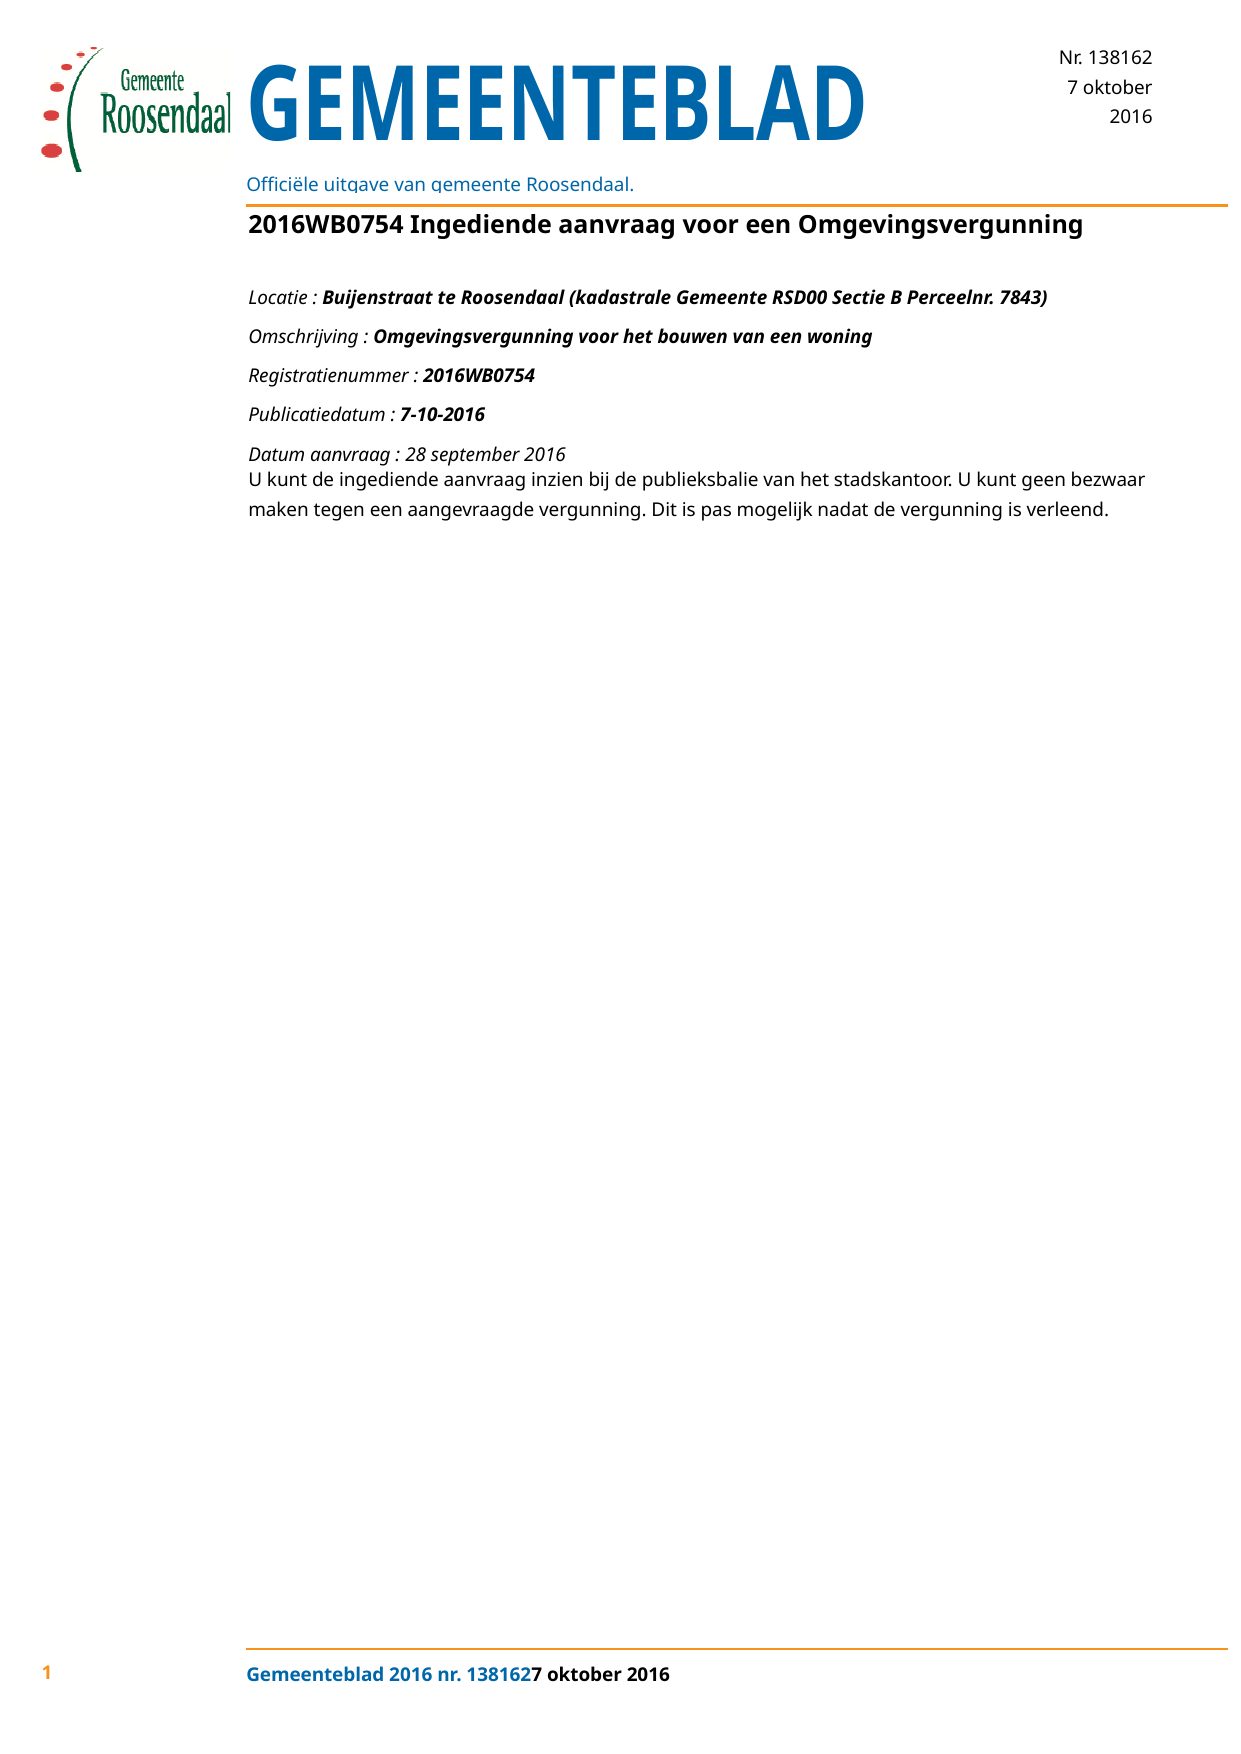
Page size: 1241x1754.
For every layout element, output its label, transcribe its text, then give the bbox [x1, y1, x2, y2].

picture [41, 47, 231, 172]
text Locatie : Buijenstraat te Roosendaal (kadastrale Gemeente RSD00 Sectie B Perceelnr. 7843) [248, 284, 1152, 309]
text Publicatiedatum : 7-10-2016 [248, 402, 1152, 427]
text 2016WB0754 Ingediende aanvraag voor een Omgevingsvergunning [248, 207, 1152, 241]
text Datum aanvraag : 28 september 2016 [248, 441, 1152, 467]
text Omschrijving : Omgevingsvergunning voor het bouwen van een woning [248, 323, 1152, 349]
text Registratienummer : 2016WB0754 [248, 362, 1152, 388]
text U kunt de ingediende aanvraag inzien bij de publieksbalie van het stadskantoor. U kunt geen bezwaar maken tegen een aangevraagde vergunning. Dit is pas mogelijk nadat de vergunning is verleend. [248, 467, 1152, 522]
